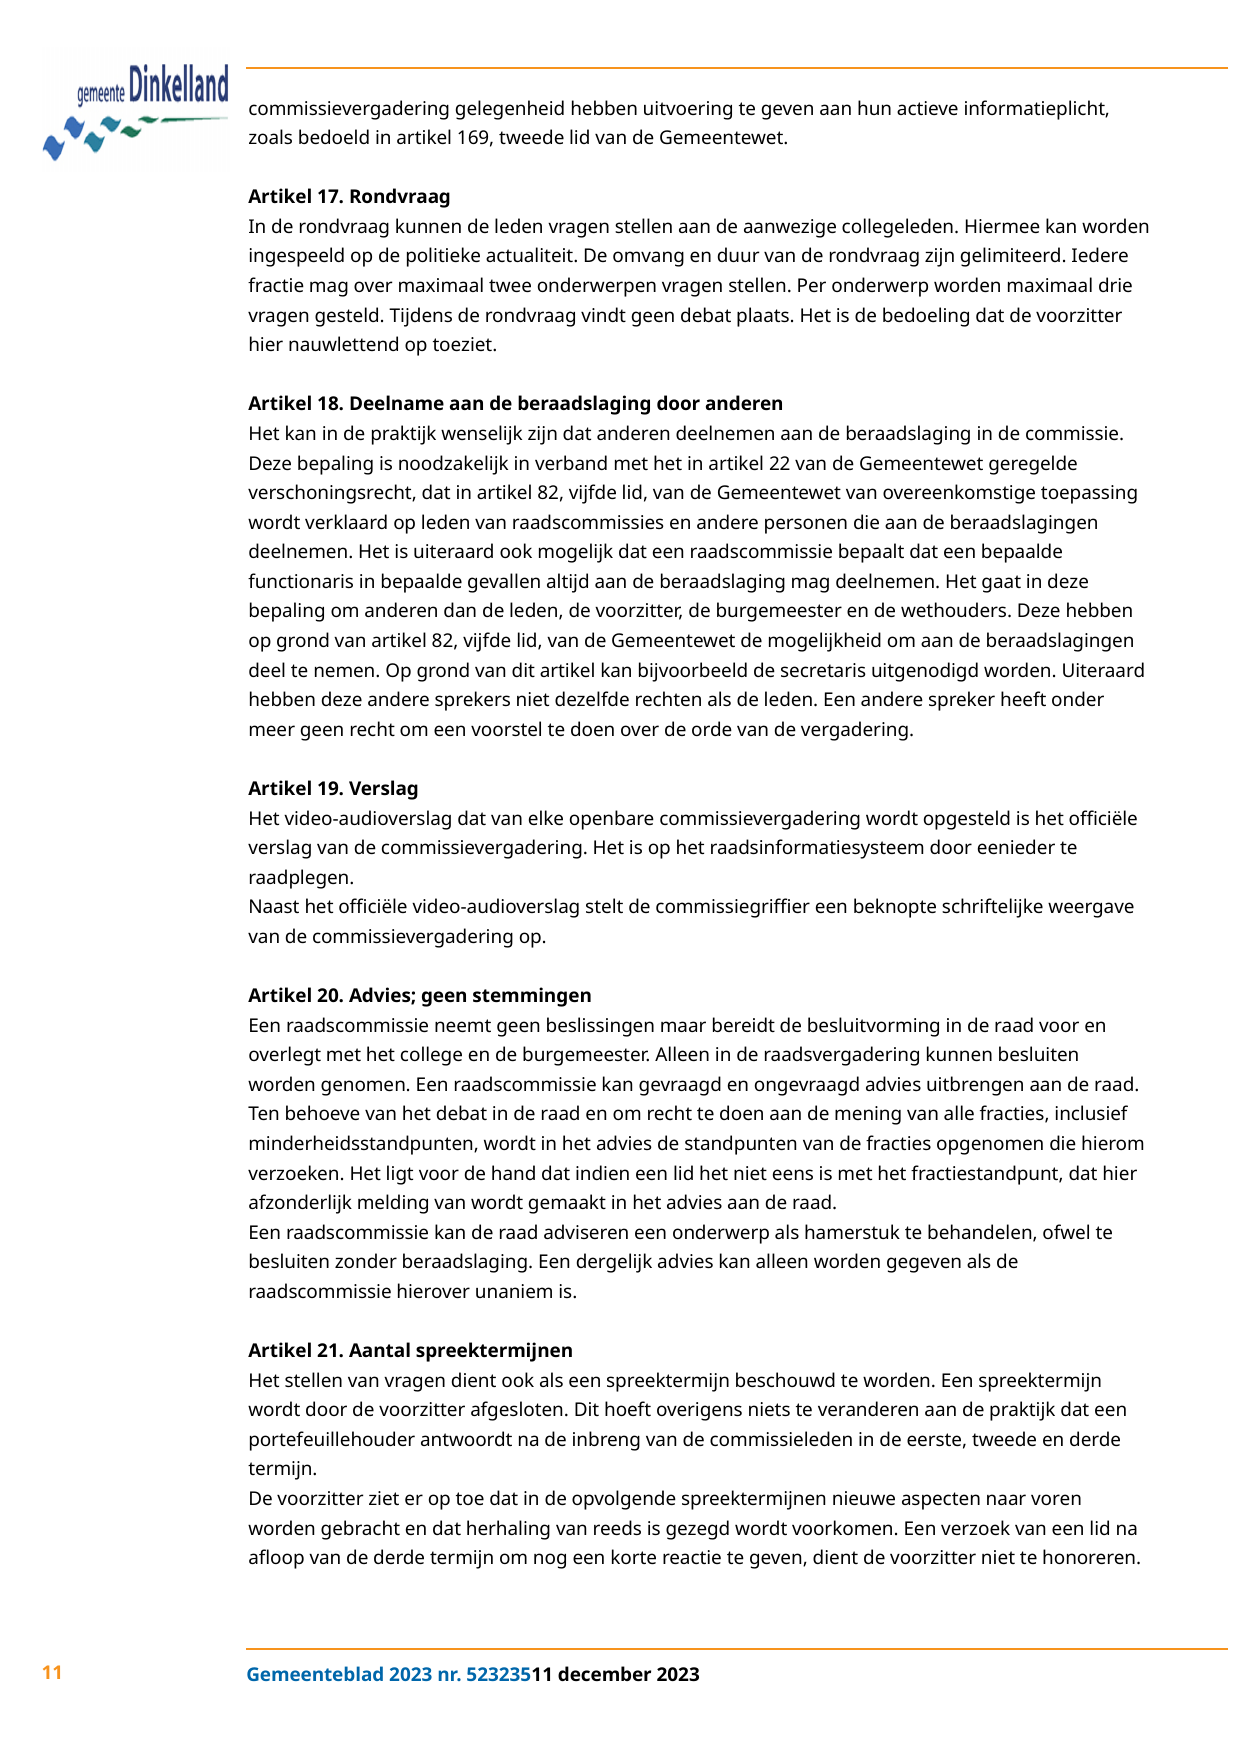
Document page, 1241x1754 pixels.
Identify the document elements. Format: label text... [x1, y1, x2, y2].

text Een raadscommissie kan de raad adviseren een onderwerp als hamerstuk te behandelen, ofwel te besluiten zonder beraadslaging. Een dergelijk advies kan alleen worden gegeven als de raadscommissie hierover unaniem is. [248, 1219, 1152, 1304]
text Het kan in de praktijk wenselijk zijn dat anderen deelnemen aan de beraadslaging in de commissie. [248, 420, 1152, 446]
text Deze bepaling is noodzakelijk in verband met het in artikel 22 van de Gemeentewet geregelde verschoningsrecht, dat in artikel 82, vijfde lid, van de Gemeentewet van overeenkomstige toepassing wordt verklaard op leden van raadscommissies en andere personen die aan de beraadslagingen deelnemen. Het is uiteraard ook mogelijk dat een raadscommissie bepaalt dat een bepaalde functionaris in bepaalde gevallen altijd aan de beraadslaging mag deelnemen. Het gaat in deze bepaling om anderen dan de leden, de voorzitter, de burgemeester en de wethouders. Deze hebben op grond van artikel 82, vijfde lid, van de Gemeentewet de mogelijkheid om aan de beraadslagingen deel te nemen. Op grond van dit artikel kan bijvoorbeeld de secretaris uitgenodigd worden. Uiteraard hebben deze andere sprekers niet dezelfde rechten als de leden. Een andere spreker heeft onder meer geen recht om een voorstel te doen over de orde van de vergadering. [248, 450, 1152, 742]
text Naast het officiële video-audioverslag stelt de commissiegriffier een beknopte schriftelijke weergave van de commissievergadering op. [248, 893, 1152, 949]
text Artikel 19. Verslag [248, 775, 1152, 801]
text Artikel 17. Rondvraag [248, 183, 1152, 209]
text Het stellen van vragen dient ook als een spreektermijn beschouwd te worden. Een spreektermijn wordt door de voorzitter afgesloten. Dit hoeft overigens niets te veranderen aan de praktijk dat een portefeuillehouder antwoordt na de inbreng van de commissieleden in de eerste, tweede en derde termijn. [248, 1367, 1152, 1481]
text De voorzitter ziet er op toe dat in de opvolgende spreektermijnen nieuwe aspecten naar voren worden gebracht en dat herhaling van reeds is gezegd wordt voorkomen. Een verzoek van een lid na afloop van de derde termijn om nog een korte reactie te geven, dient de voorzitter niet te honoreren. [248, 1485, 1152, 1570]
text In de rondvraag kunnen de leden vragen stellen aan de aanwezige collegeleden. Hiermee kan worden ingespeeld op de politieke actualiteit. De omvang en duur van de rondvraag zijn gelimiteerd. Iedere fractie mag over maximaal twee onderwerpen vragen stellen. Per onderwerp worden maximaal drie vragen gesteld. Tijdens de rondvraag vindt geen debat plaats. Het is de bedoeling dat de voorzitter hier nauwlettend op toeziet. [248, 213, 1152, 357]
text Artikel 20. Advies; geen stemmingen [248, 982, 1152, 1008]
text Het video-audioverslag dat van elke openbare commissievergadering wordt opgesteld is het officiële verslag van de commissievergadering. Het is op het raadsinformatiesysteem door eenieder te raadplegen. [248, 805, 1152, 890]
text Een raadscommissie neemt geen beslissingen maar bereidt de besluitvorming in de raad voor en overlegt met het college en de burgemeester. Alleen in de raadsvergadering kunnen besluiten worden genomen. Een raadscommissie kan gevraagd en ongevraagd advies uitbrengen aan de raad. Ten behoeve van het debat in de raad en om recht te doen aan de mening van alle fracties, inclusief minderheidsstandpunten, wordt in het advies de standpunten van de fracties opgenomen die hierom verzoeken. Het ligt voor de hand dat indien een lid het niet eens is met het fractiestandpunt, dat hier afzonderlijk melding van wordt gemaakt in het advies aan de raad. [248, 1012, 1152, 1215]
picture [41, 47, 231, 172]
text Artikel 21. Aantal spreektermijnen [248, 1337, 1152, 1363]
text commissievergadering gelegenheid hebben uitvoering te geven aan hun actieve informatieplicht, zoals bedoeld in artikel 169, tweede lid van de Gemeentewet. [248, 95, 1152, 150]
text Artikel 18. Deelname aan de beraadslaging door anderen [248, 391, 1152, 416]
